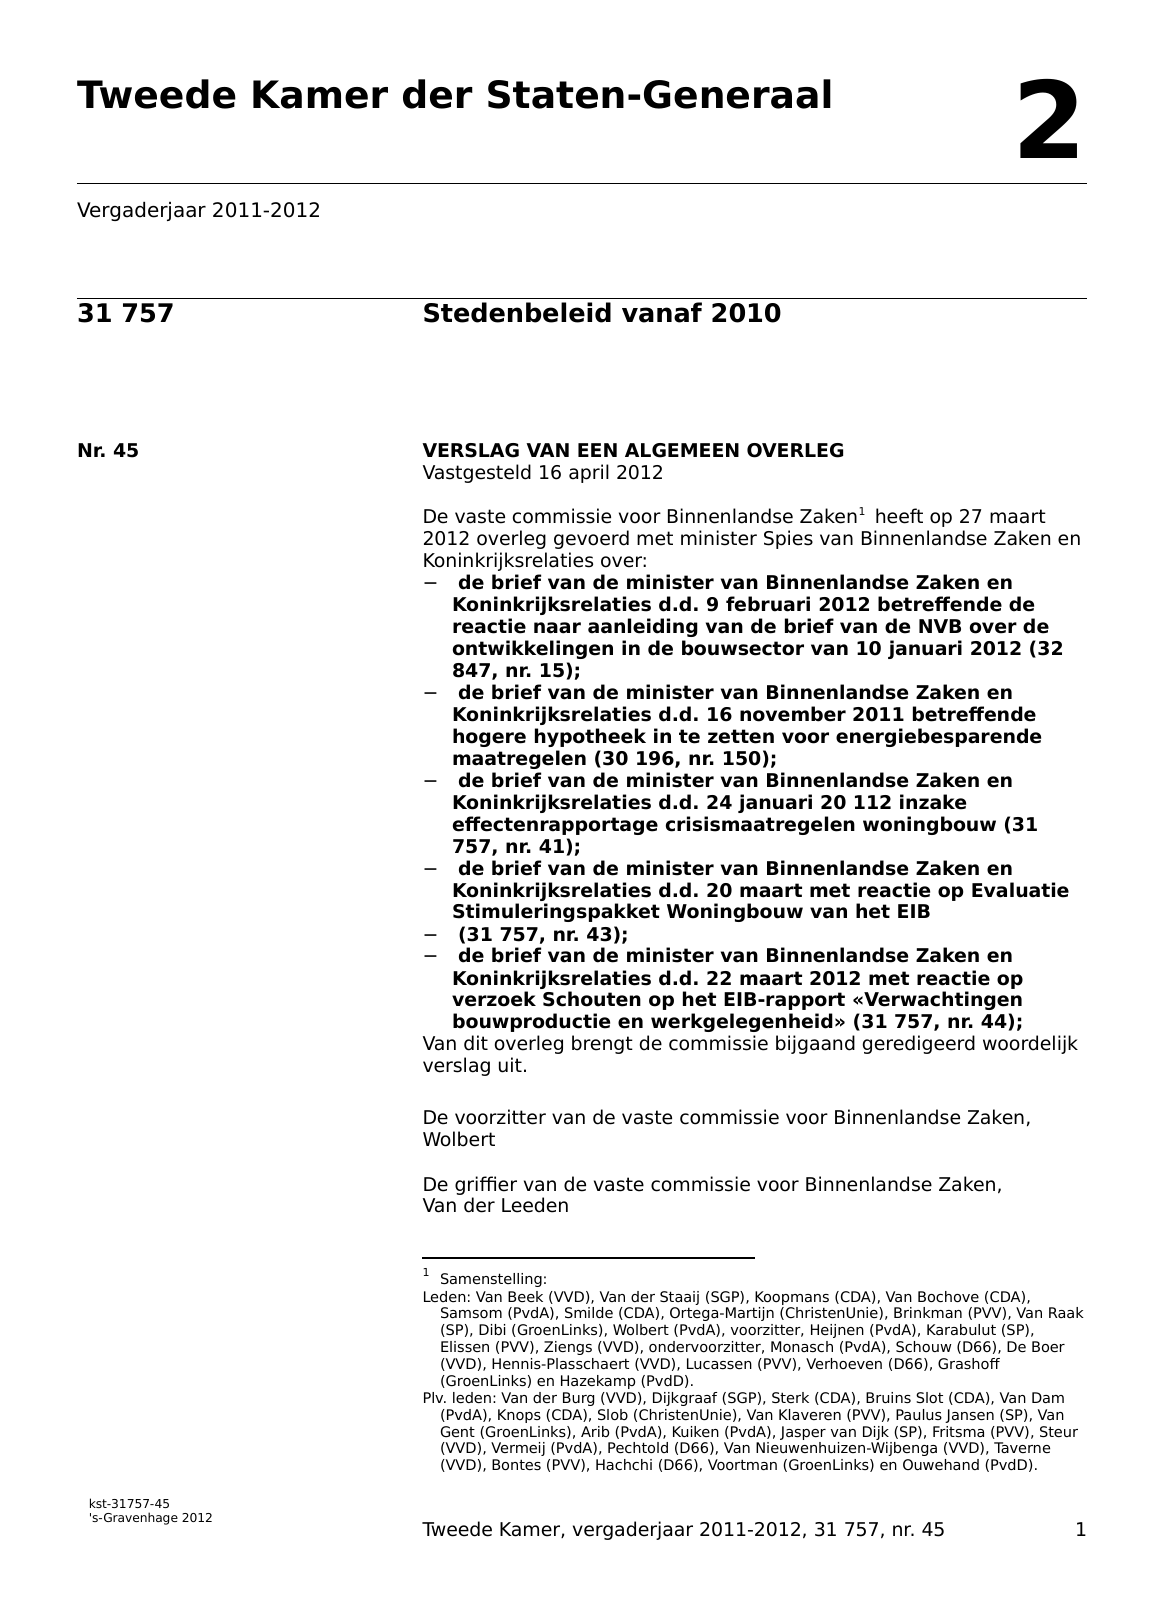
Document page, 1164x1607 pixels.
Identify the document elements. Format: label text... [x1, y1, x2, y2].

text 's-Gravenhage 2012 [88, 1511, 323, 1525]
text − de brief van de minister van Binnenlandse Zaken en Koninkrijksrelaties d.d. 24 januari 20 112 inzake effectenrapportage crisismaatregelen woningbouw (31 757, nr. 41); [422, 769, 1087, 857]
table_cell Vergaderjaar 2011-2012 [77, 184, 1087, 298]
text De vaste commissie voor Binnenlandse Zaken heeft op 27 maart 2012 overleg gevoerd met minister Spies van Binnenlandse Zaken en Koninkrijksrelaties over: [422, 506, 1087, 572]
text − (31 757, nr. 43); [422, 923, 1087, 945]
table_header Tweede Kamer der Staten-Generaal [77, 59, 886, 183]
text Vastgesteld 16 april 2012 [422, 462, 1087, 484]
subtitle Nr. 45 VERSLAG VAN EEN ALGEMEEN OVERLEG [77, 440, 1087, 462]
text Van dit overleg brengt de commissie bijgaand geredigeerd woordelijk verslag uit. [422, 1033, 1087, 1077]
text − de brief van de minister van Binnenlandse Zaken en Koninkrijksrelaties d.d. 16 november 2011 betreffende hogere hypotheek in te zetten voor energiebesparende maatregelen (30 196, nr. 150); [422, 682, 1087, 769]
subtitle 31 757 Stedenbeleid vanaf 2010 [77, 299, 1087, 329]
text − de brief van de minister van Binnenlandse Zaken en Koninkrijksrelaties d.d. 9 februari 2012 betreffende de reactie naar aanleiding van de brief van de NVB over de ontwikkelingen in de bouwsector van 10 januari 2012 (32 847, nr. 15); [422, 572, 1087, 682]
text Leden: Van Beek (VVD), Van der Staaij (SGP), Koopmans (CDA), Van Bochove (CDA), Samsom (PvdA), Smilde (CDA), Ortega-Martijn (ChristenUnie), Brinkman (PVV), Van Raak (SP), Dibi (GroenLinks), Wolbert (PvdA), voorzitter, Heijnen (PvdA), Karabulut (SP), Elissen (PVV), Ziengs (VVD), ondervoorzitter, Monasch (PvdA), Schouw (D66), De Boer (VVD), Hennis-Plasschaert (VVD), Lucassen (PVV), Verhoeven (D66), Grashoff (GroenLinks) en Hazekamp (PvdD). [422, 1289, 1087, 1390]
text kst-31757-45 [88, 1497, 323, 1511]
text − de brief van de minister van Binnenlandse Zaken en Koninkrijksrelaties d.d. 20 maart met reactie op Evaluatie Stimuleringspakket Woningbouw van het EIB [422, 857, 1087, 923]
text − de brief van de minister van Binnenlandse Zaken en Koninkrijksrelaties d.d. 22 maart 2012 met reactie op verzoek Schouten op het EIB-rapport «Verwachtingen bouwproductie en werkgelegenheid» (31 757, nr. 44); [422, 945, 1087, 1033]
text Samenstelling: [422, 1267, 1087, 1289]
text Plv. leden: Van der Burg (VVD), Dijkgraaf (SGP), Sterk (CDA), Bruins Slot (CDA), Van Dam (PvdA), Knops (CDA), Slob (ChristenUnie), Van Klaveren (PVV), Paulus Jansen (SP), Van Gent (GroenLinks), Arib (PvdA), Kuiken (PvdA), Jasper van Dijk (SP), Fritsma (PVV), Steur (VVD), Vermeij (PvdA), Pechtold (D66), Van Nieuwenhuizen-Wijbenga (VVD), Taverne (VVD), Bontes (PVV), Hachchi (D66), Voortman (GroenLinks) en Ouwehand (PvdD). [422, 1390, 1087, 1474]
table_header 2 [886, 59, 1087, 183]
text De griffier van de vaste commissie voor Binnenlandse Zaken, Van der Leeden [422, 1173, 1087, 1217]
text De voorzitter van de vaste commissie voor Binnenlandse Zaken, Wolbert [422, 1107, 1087, 1151]
